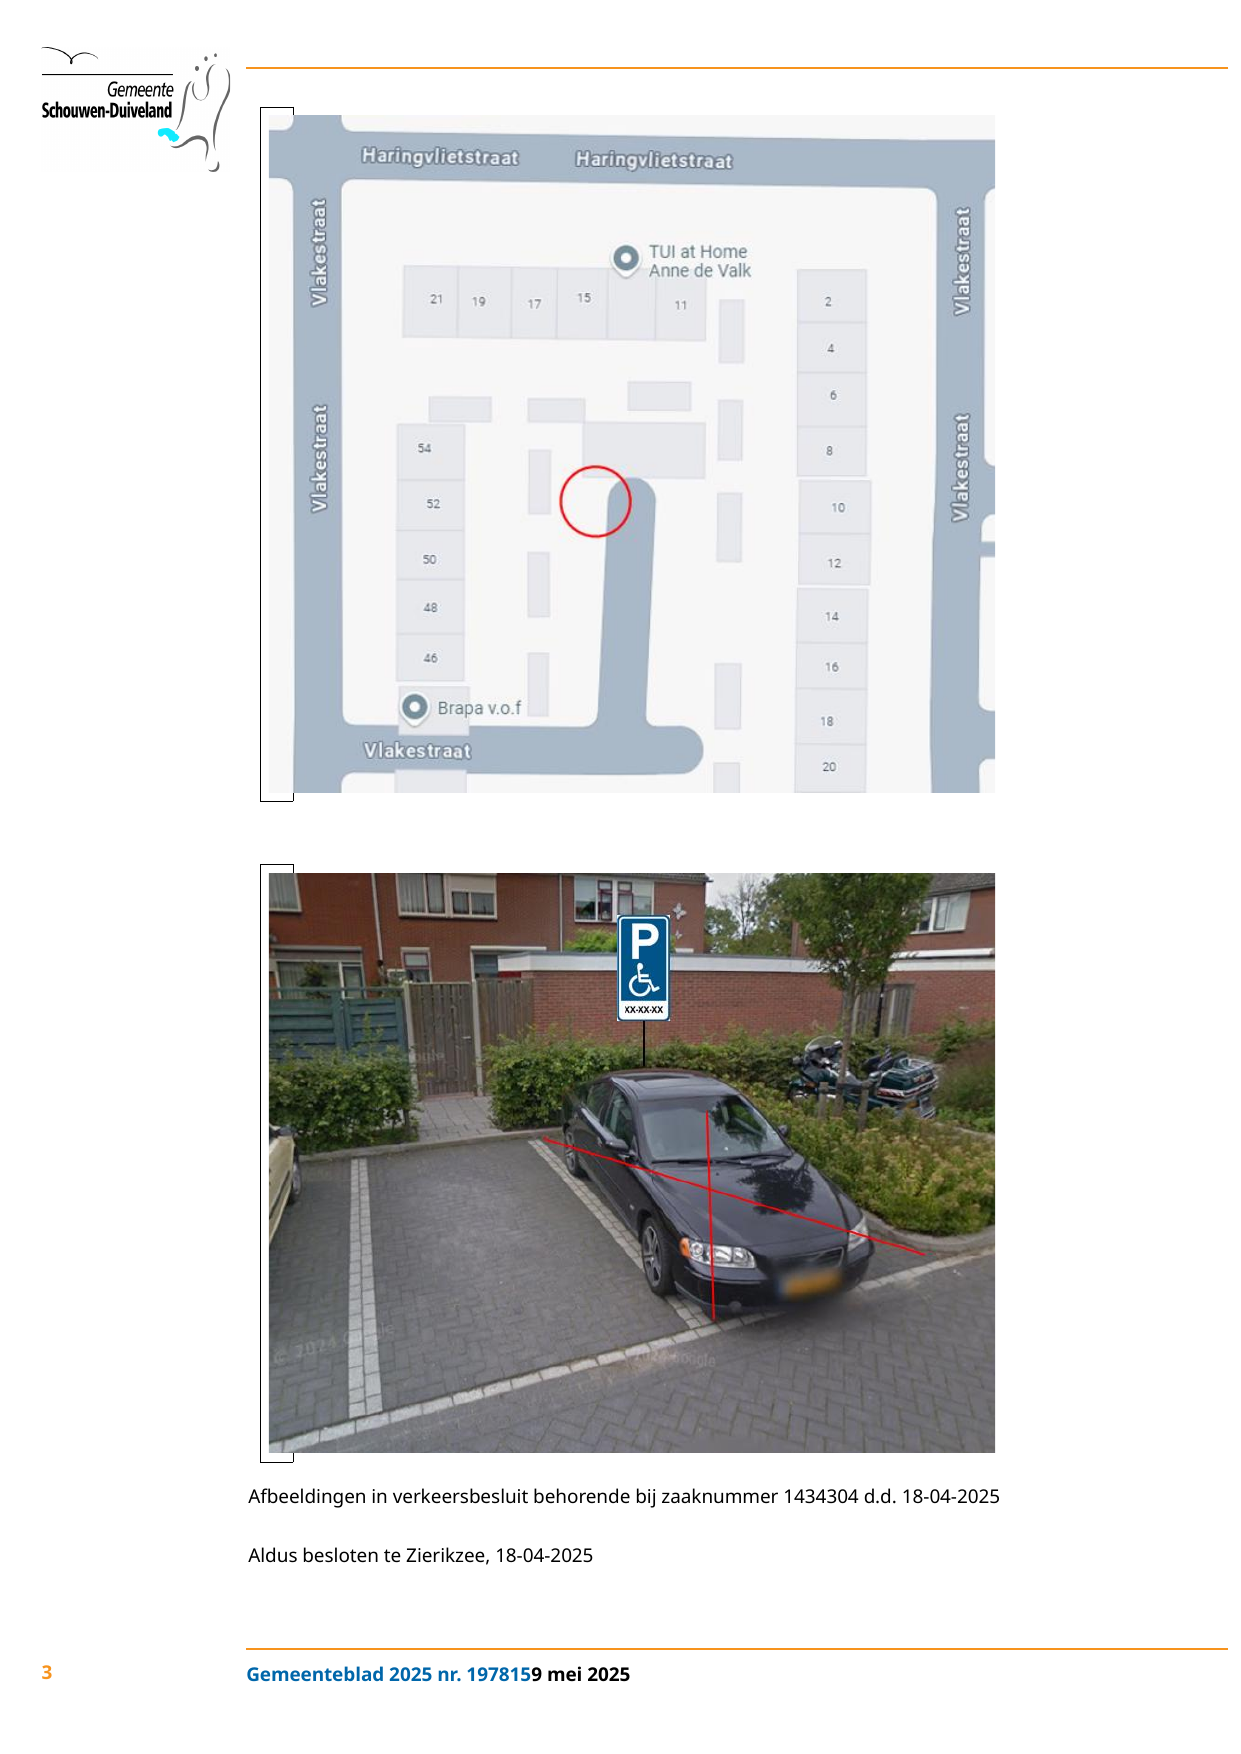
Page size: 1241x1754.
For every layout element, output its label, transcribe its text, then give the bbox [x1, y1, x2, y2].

picture [268, 873, 996, 1453]
text Afbeeldingen in verkeersbesluit behorende bij zaaknummer 1434304 d.d. 18-04-2025 [248, 1483, 1152, 1509]
text Aldus besloten te Zierikzee, 18-04-2025 [248, 1542, 1152, 1568]
picture [41, 47, 231, 172]
picture [268, 115, 996, 793]
